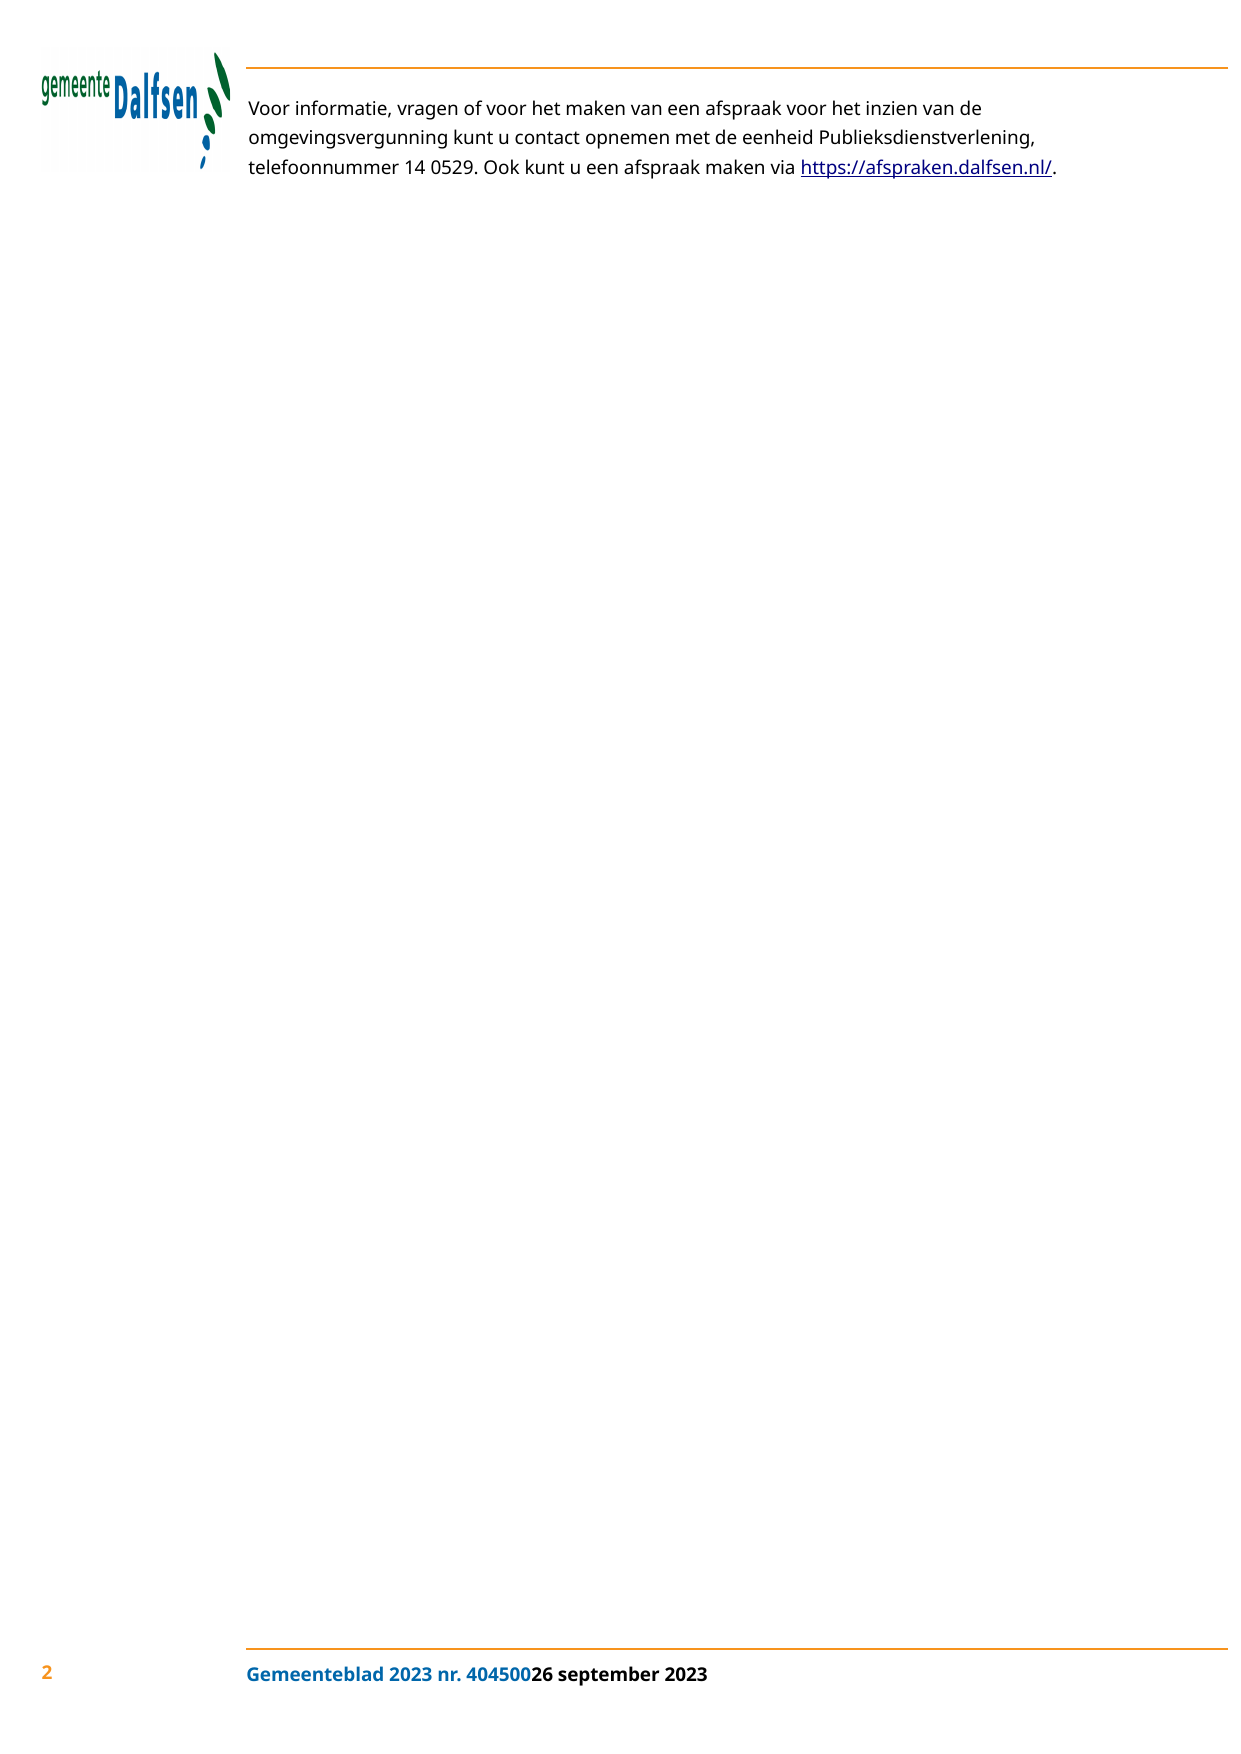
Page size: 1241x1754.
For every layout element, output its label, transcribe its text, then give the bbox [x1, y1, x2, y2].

picture [41, 47, 231, 172]
text Voor informatie, vragen of voor het maken van een afspraak voor het inzien van de omgevingsvergunning kunt u contact opnemen met de eenheid Publieksdienstverlening, telefoonnummer 14 0529. Ook kunt u een afspraak maken via https://afspraken.dalfsen.nl/. [248, 95, 1152, 180]
